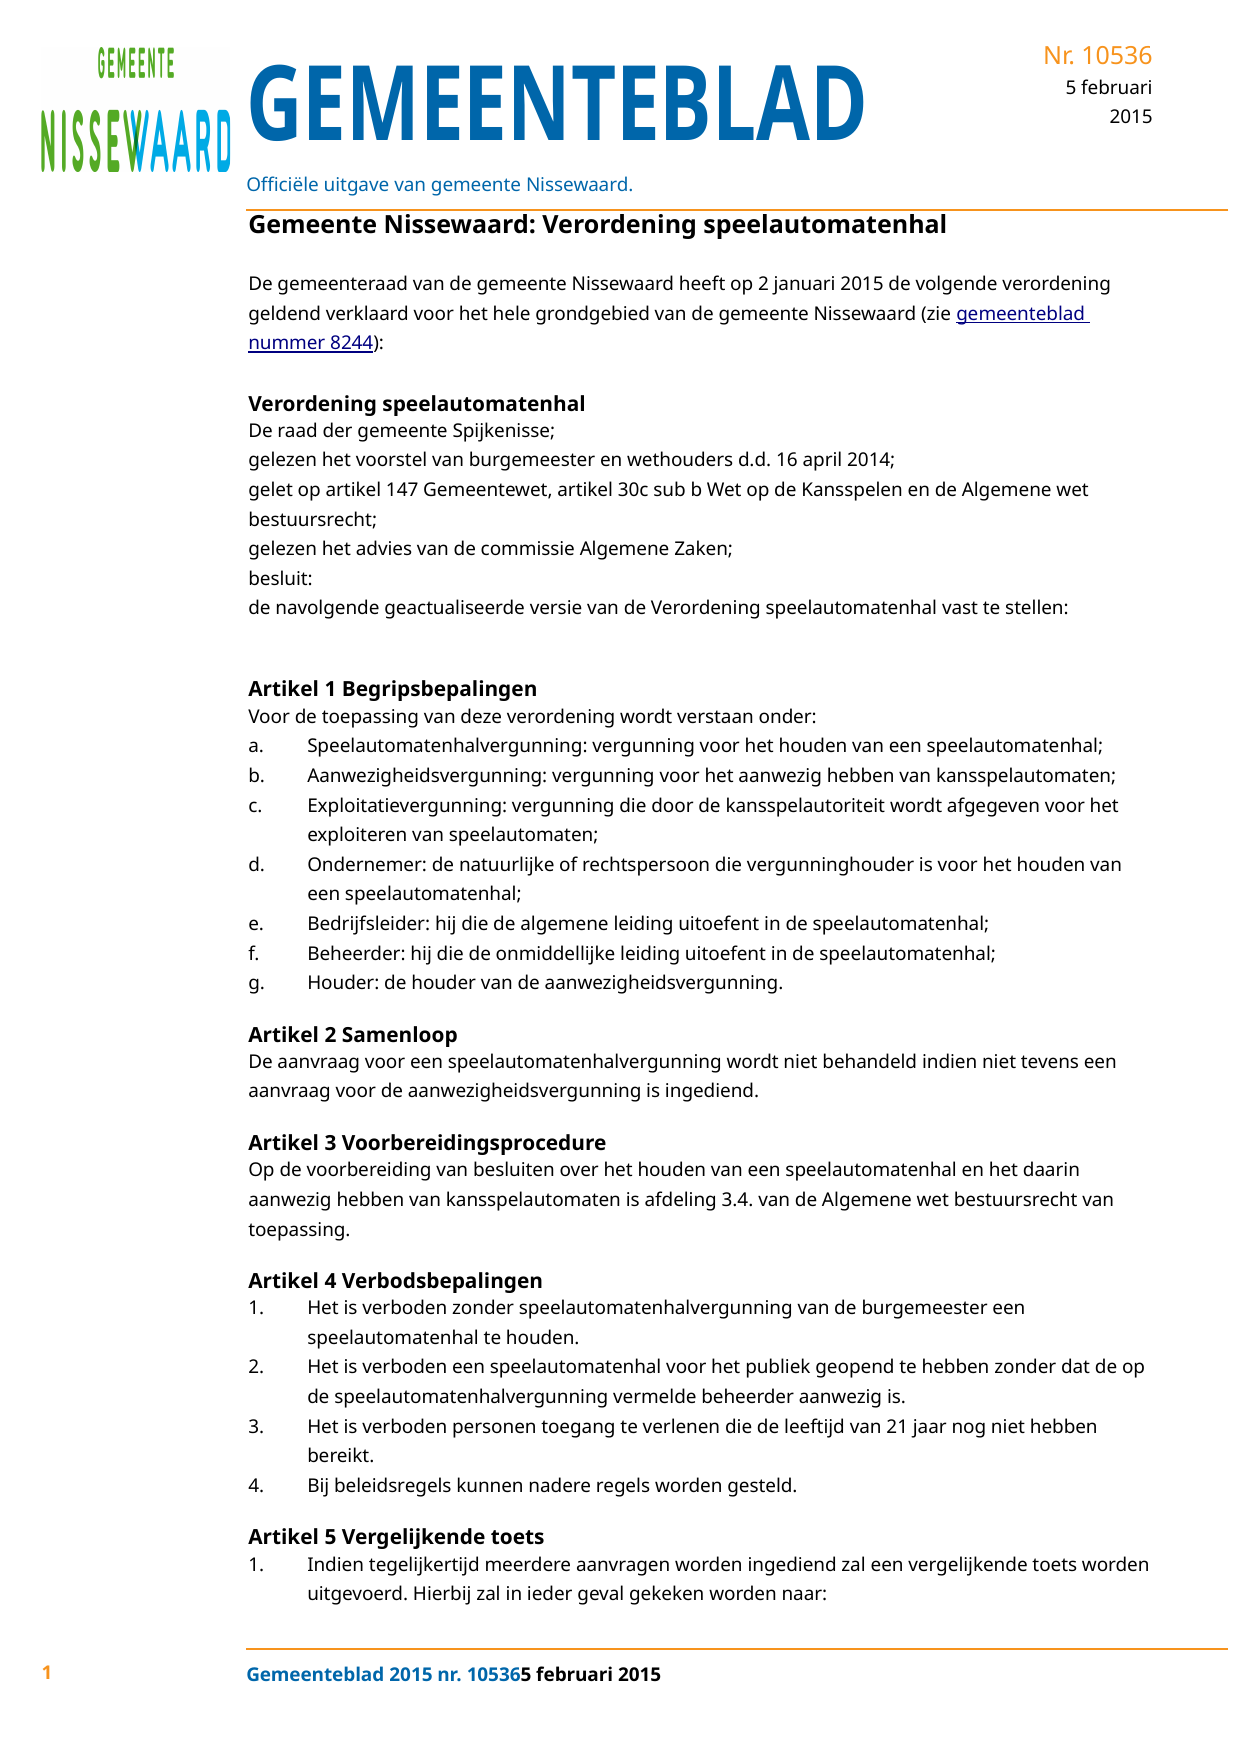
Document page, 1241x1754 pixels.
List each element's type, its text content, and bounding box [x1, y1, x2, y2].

list Het is verboden zonder speelautomatenhalvergunning van de burgemeester een speelautomatenhal te houden. [248, 1294, 1152, 1350]
list Bedrijfsleider: hij die de algemene leiding uitoefent in de speelautomatenhal; [248, 910, 1152, 936]
list Het is verboden personen toegang te verlenen die de leeftijd van 21 jaar nog niet hebben bereikt. [248, 1413, 1152, 1468]
text Artikel 4 Verbodsbepalingen [248, 1266, 1152, 1294]
list Ondernemer: de natuurlijke of rechtspersoon die vergunninghouder is voor het houden van een speelautomatenhal; [248, 851, 1152, 906]
picture [41, 47, 231, 172]
text Artikel 3 Voorbereidingsprocedure [248, 1128, 1152, 1157]
text Gemeente Nissewaard: Verordening speelautomatenhal [248, 211, 1152, 241]
list Aanwezigheidsvergunning: vergunning voor het aanwezig hebben van kansspelautomaten; [248, 762, 1152, 788]
list Beheerder: hij die de onmiddellijke leiding uitoefent in de speelautomatenhal; [248, 940, 1152, 965]
picture [200, 151, 206, 172]
text besluit: [248, 565, 1152, 591]
list Exploitatievergunning: vergunning die door de kansspelautoriteit wordt afgegeven voor het exploiteren van speelautomaten; [248, 792, 1152, 847]
list Bij beleidsregels kunnen nadere regels worden gesteld. [248, 1472, 1152, 1498]
list Speelautomatenhalvergunning: vergunning voor het houden van een speelautomatenhal; [248, 733, 1152, 758]
text Voor de toepassing van deze verordening wordt verstaan onder: [248, 703, 1152, 729]
picture [176, 157, 187, 172]
picture [201, 122, 206, 138]
text de navolgende geactualiseerde versie van de Verordening speelautomatenhal vast te stellen: [248, 594, 1152, 620]
picture [222, 122, 227, 160]
picture [154, 157, 165, 172]
list Houder: de houder van de aanwezigheidsvergunning. [248, 969, 1152, 995]
text gelet op artikel 147 Gemeentewet, artikel 30c sub b Wet op de Kansspelen en de Algemene wet bestuursrecht; [248, 476, 1152, 532]
list Indien tegelijkertijd meerdere aanvragen worden ingediend zal een vergelijkende toets worden uitgevoerd. Hierbij zal in ieder geval gekeken worden naar: [248, 1551, 1152, 1606]
text Op de voorbereiding van besluiten over het houden van een speelautomatenhal en het daarin aanwezig hebben van kansspelautomaten is afdeling 3.4. van de Algemene wet bestuursrecht van toepassing. [248, 1157, 1152, 1241]
text Artikel 1 Begripsbepalingen [248, 674, 1152, 703]
text De raad der gemeente Spijkenisse; [248, 417, 1152, 443]
list Het is verboden een speelautomatenhal voor het publiek geopend te hebben zonder dat de op de speelautomatenhalvergunning vermelde beheerder aanwezig is. [248, 1354, 1152, 1409]
text Artikel 2 Samenloop [248, 1020, 1152, 1048]
text Artikel 5 Vergelijkende toets [248, 1522, 1152, 1551]
text Verordening speelautomatenhal [248, 389, 1152, 417]
text gelezen het advies van de commissie Algemene Zaken; [248, 535, 1152, 561]
text De aanvraag voor een speelautomatenhalvergunning wordt niet behandeld indien niet tevens een aanvraag voor de aanwezigheidsvergunning is ingediend. [248, 1048, 1152, 1103]
text De gemeenteraad van de gemeente Nissewaard heeft op 2 januari 2015 de volgende verordening geldend verklaard voor het hele grondgebied van de gemeente Nissewaard (zie gemeenteblad nummer 8244): [248, 270, 1152, 355]
text gelezen het voorstel van burgemeester en wethouders d.d. 16 april 2014; [248, 447, 1152, 472]
